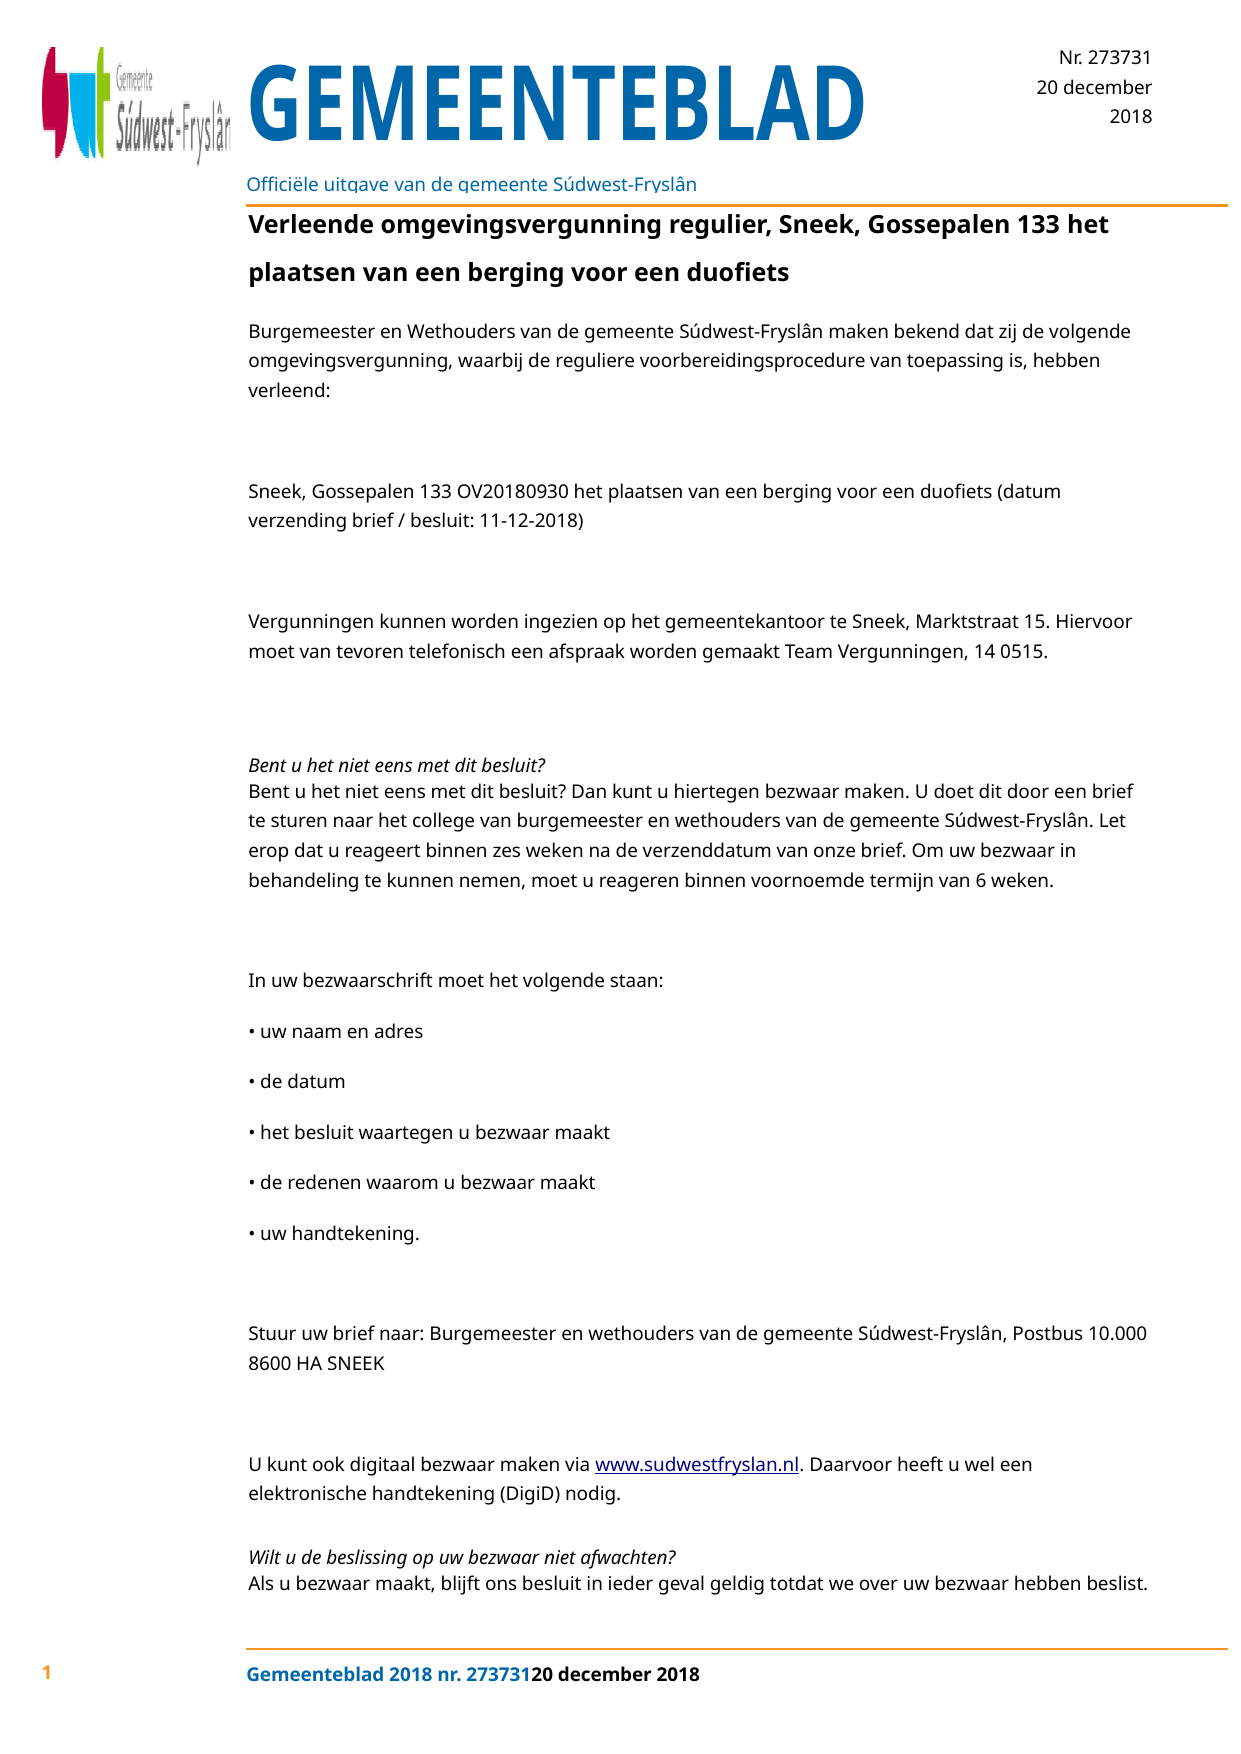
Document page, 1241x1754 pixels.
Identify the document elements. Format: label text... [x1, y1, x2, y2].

text Vergunningen kunnen worden ingezien op het gemeentekantoor te Sneek, Marktstraat 15. Hiervoor moet van tevoren telefonisch een afspraak worden gemaakt Team Vergunningen, 14 0515. [248, 608, 1152, 664]
text Bent u het niet eens met dit besluit? Dan kunt u hiertegen bezwaar maken. U doet dit door een brief te sturen naar het college van burgemeester en wethouders van de gemeente Súdwest-Fryslân. Let erop dat u reageert binnen zes weken na de verzenddatum van onze brief. Om uw bezwaar in behandeling te kunnen nemen, moet u reageren binnen voornoemde termijn van 6 weken. [248, 778, 1152, 892]
text Wilt u de beslissing op uw bezwaar niet afwachten? [248, 1544, 1152, 1570]
text Bent u het niet eens met dit besluit? [248, 752, 1152, 778]
text Als u bezwaar maakt, blijft ons besluit in ieder geval geldig totdat we over uw bezwaar hebben beslist. [248, 1570, 1152, 1596]
text Verleende omgevingsvergunning regulier, Sneek, Gossepalen 133 het plaatsen van een berging voor een duofiets [248, 207, 1152, 288]
text Burgemeester en Wethouders van de gemeente Súdwest-Fryslân maken bekend dat zij de volgende omgevingsvergunning, waarbij de reguliere voorbereidingsprocedure van toepassing is, hebben verleend: [248, 318, 1152, 403]
text • uw naam en adres [248, 1018, 1152, 1044]
text In uw bezwaarschrift moet het volgende staan: [248, 968, 1152, 993]
text • uw handtekening. [248, 1220, 1152, 1245]
text U kunt ook digitaal bezwaar maken via www.sudwestfryslan.nl. Daarvoor heeft u wel een elektronische handtekening (DigiD) nodig. [248, 1451, 1152, 1506]
text • de redenen waarom u bezwaar maakt [248, 1169, 1152, 1195]
text Sneek, Gossepalen 133 OV20180930 het plaatsen van een berging voor een duofiets (datum verzending brief / besluit: 11-12-2018) [248, 478, 1152, 533]
text • de datum [248, 1068, 1152, 1094]
picture [41, 47, 231, 172]
text • het besluit waartegen u bezwaar maakt [248, 1119, 1152, 1144]
text Stuur uw brief naar: Burgemeester en wethouders van de gemeente Súdwest-Fryslân, Postbus 10.000 8600 HA SNEEK [248, 1321, 1152, 1376]
